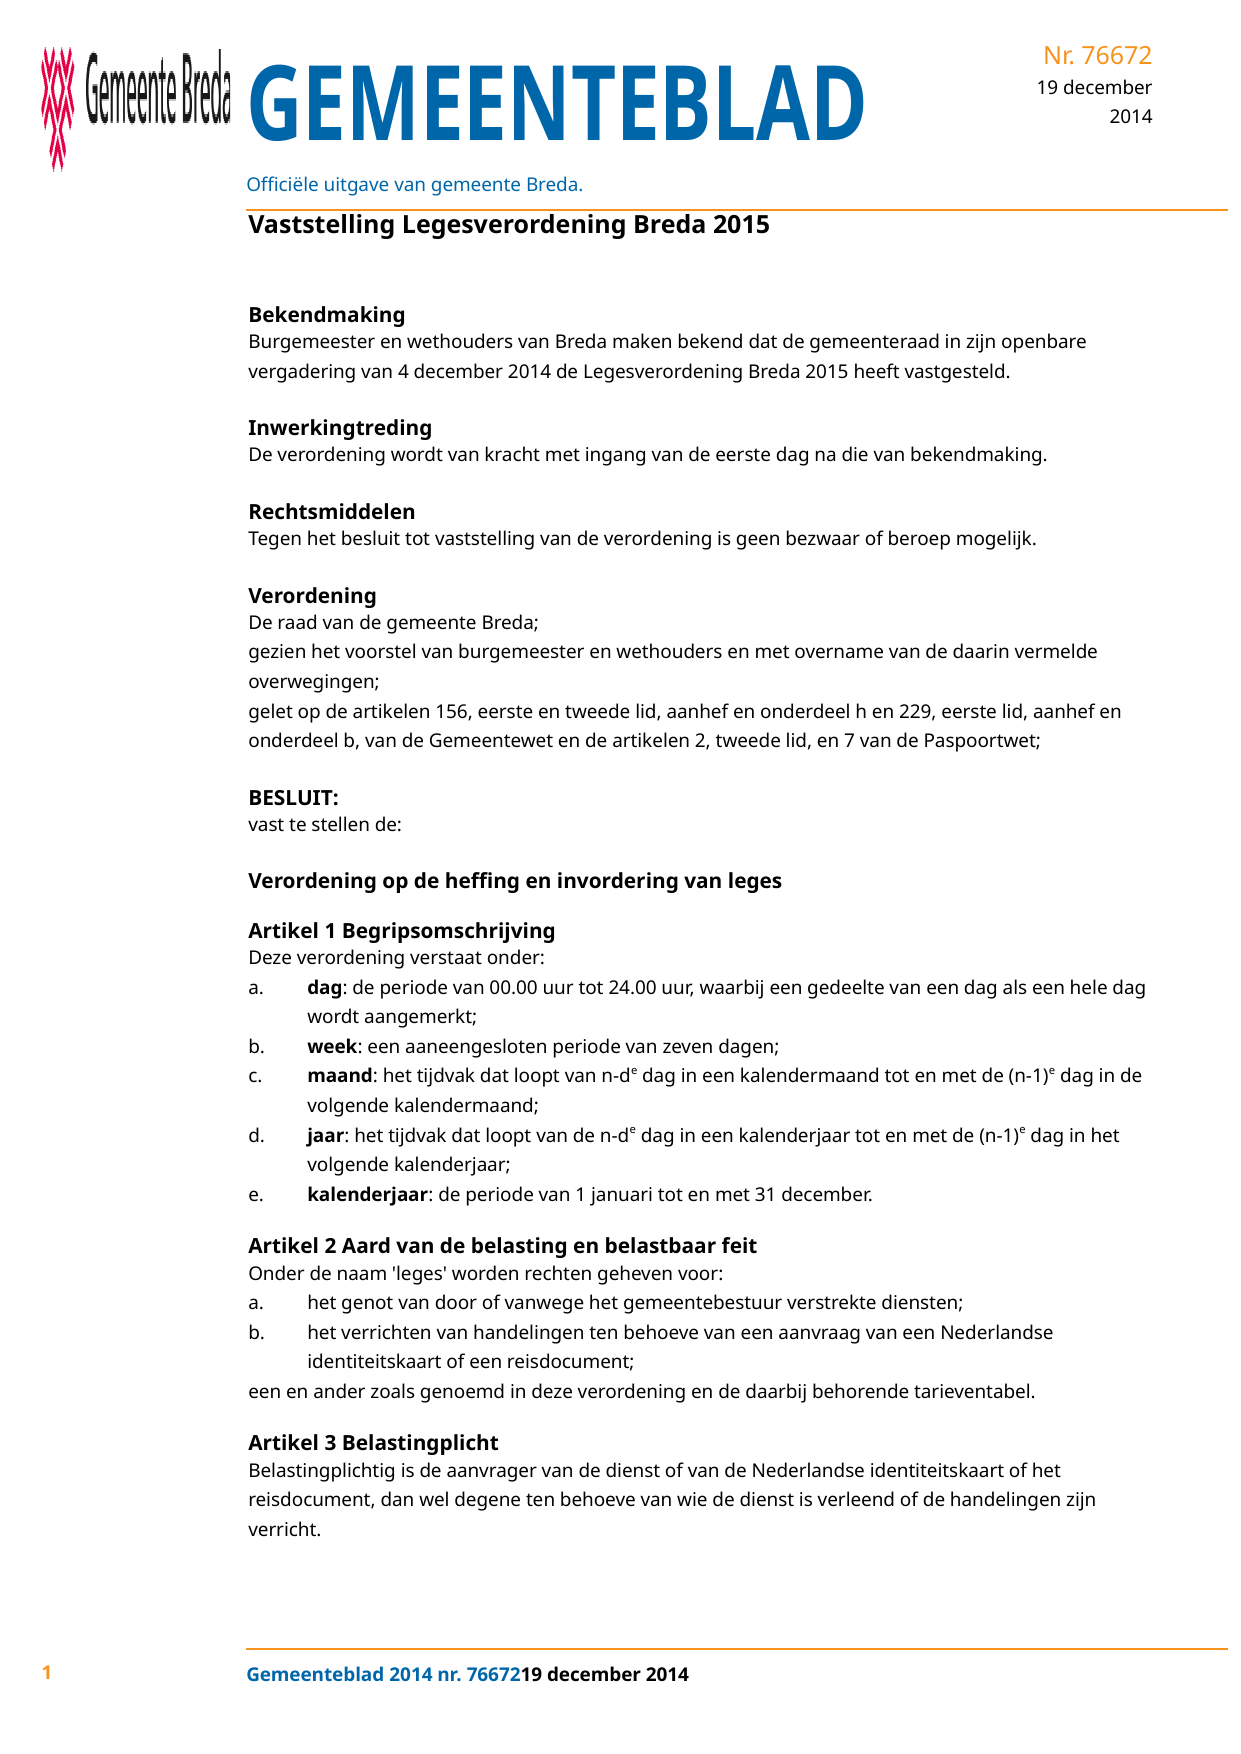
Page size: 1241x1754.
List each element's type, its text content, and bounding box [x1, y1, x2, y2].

text Bekendmaking [248, 300, 1152, 328]
text Artikel 3 Belastingplicht [248, 1428, 1152, 1457]
list week: een aaneengesloten periode van zeven dagen; [248, 1033, 1152, 1059]
text gelet op de artikelen 156, eerste en tweede lid, aanhef en onderdeel h en 229, eerste lid, aanhef en onderdeel b, van de Gemeentewet en de artikelen 2, tweede lid, en 7 van de Paspoortwet; [248, 698, 1152, 753]
list maand: het tijdvak dat loopt van n-de dag in een kalendermaand tot en met de (n-1)e dag in de volgende kalendermaand; [248, 1063, 1152, 1118]
text Burgemeester en wethouders van Breda maken bekend dat de gemeenteraad in zijn openbare vergadering van 4 december 2014 de Legesverordening Breda 2015 heeft vastgesteld. [248, 328, 1152, 384]
text De raad van de gemeente Breda; [248, 609, 1152, 635]
text gezien het voorstel van burgemeester en wethouders en met overname van de daarin vermelde overwegingen; [248, 639, 1152, 694]
text Deze verordening verstaat onder: [248, 944, 1152, 970]
text Rechtsmiddelen [248, 497, 1152, 525]
text Verordening op de heffing en invordering van leges [248, 867, 1152, 895]
text een en ander zoals genoemd in deze verordening en de daarbij behorende tarieventabel. [248, 1378, 1152, 1404]
text Artikel 1 Begripsomschrijving [248, 916, 1152, 944]
text vast te stellen de: [248, 811, 1152, 837]
text Belastingplichtig is de aanvrager van de dienst of van de Nederlandse identiteitskaart of het reisdocument, dan wel degene ten behoeve van wie de dienst is verleend of de handelingen zijn verricht. [248, 1457, 1152, 1542]
text Vaststelling Legesverordening Breda 2015 [248, 211, 1152, 241]
text Onder de naam 'leges' worden rechten geheven voor: [248, 1260, 1152, 1286]
list dag: de periode van 00.00 uur tot 24.00 uur, waarbij een gedeelte van een dag als een hele dag wordt aangemerkt; [248, 974, 1152, 1029]
list kalenderjaar: de periode van 1 januari tot en met 31 december. [248, 1181, 1152, 1207]
picture [41, 47, 231, 172]
list het verrichten van handelingen ten behoeve van een aanvraag van een Nederlandse identiteitskaart of een reisdocument; [248, 1319, 1152, 1374]
text Verordening [248, 581, 1152, 609]
text BESLUIT: [248, 783, 1152, 811]
text Inwerkingtreding [248, 413, 1152, 442]
list jaar: het tijdvak dat loopt van de n-de dag in een kalenderjaar tot en met de (n-1)e dag in het volgende kalenderjaar; [248, 1122, 1152, 1177]
list het genot van door of vanwege het gemeentebestuur verstrekte diensten; [248, 1289, 1152, 1315]
text Tegen het besluit tot vaststelling van de verordening is geen bezwaar of beroep mogelijk. [248, 525, 1152, 551]
text De verordening wordt van kracht met ingang van de eerste dag na die van bekendmaking. [248, 442, 1152, 467]
text Artikel 2 Aard van de belasting en belastbaar feit [248, 1231, 1152, 1260]
